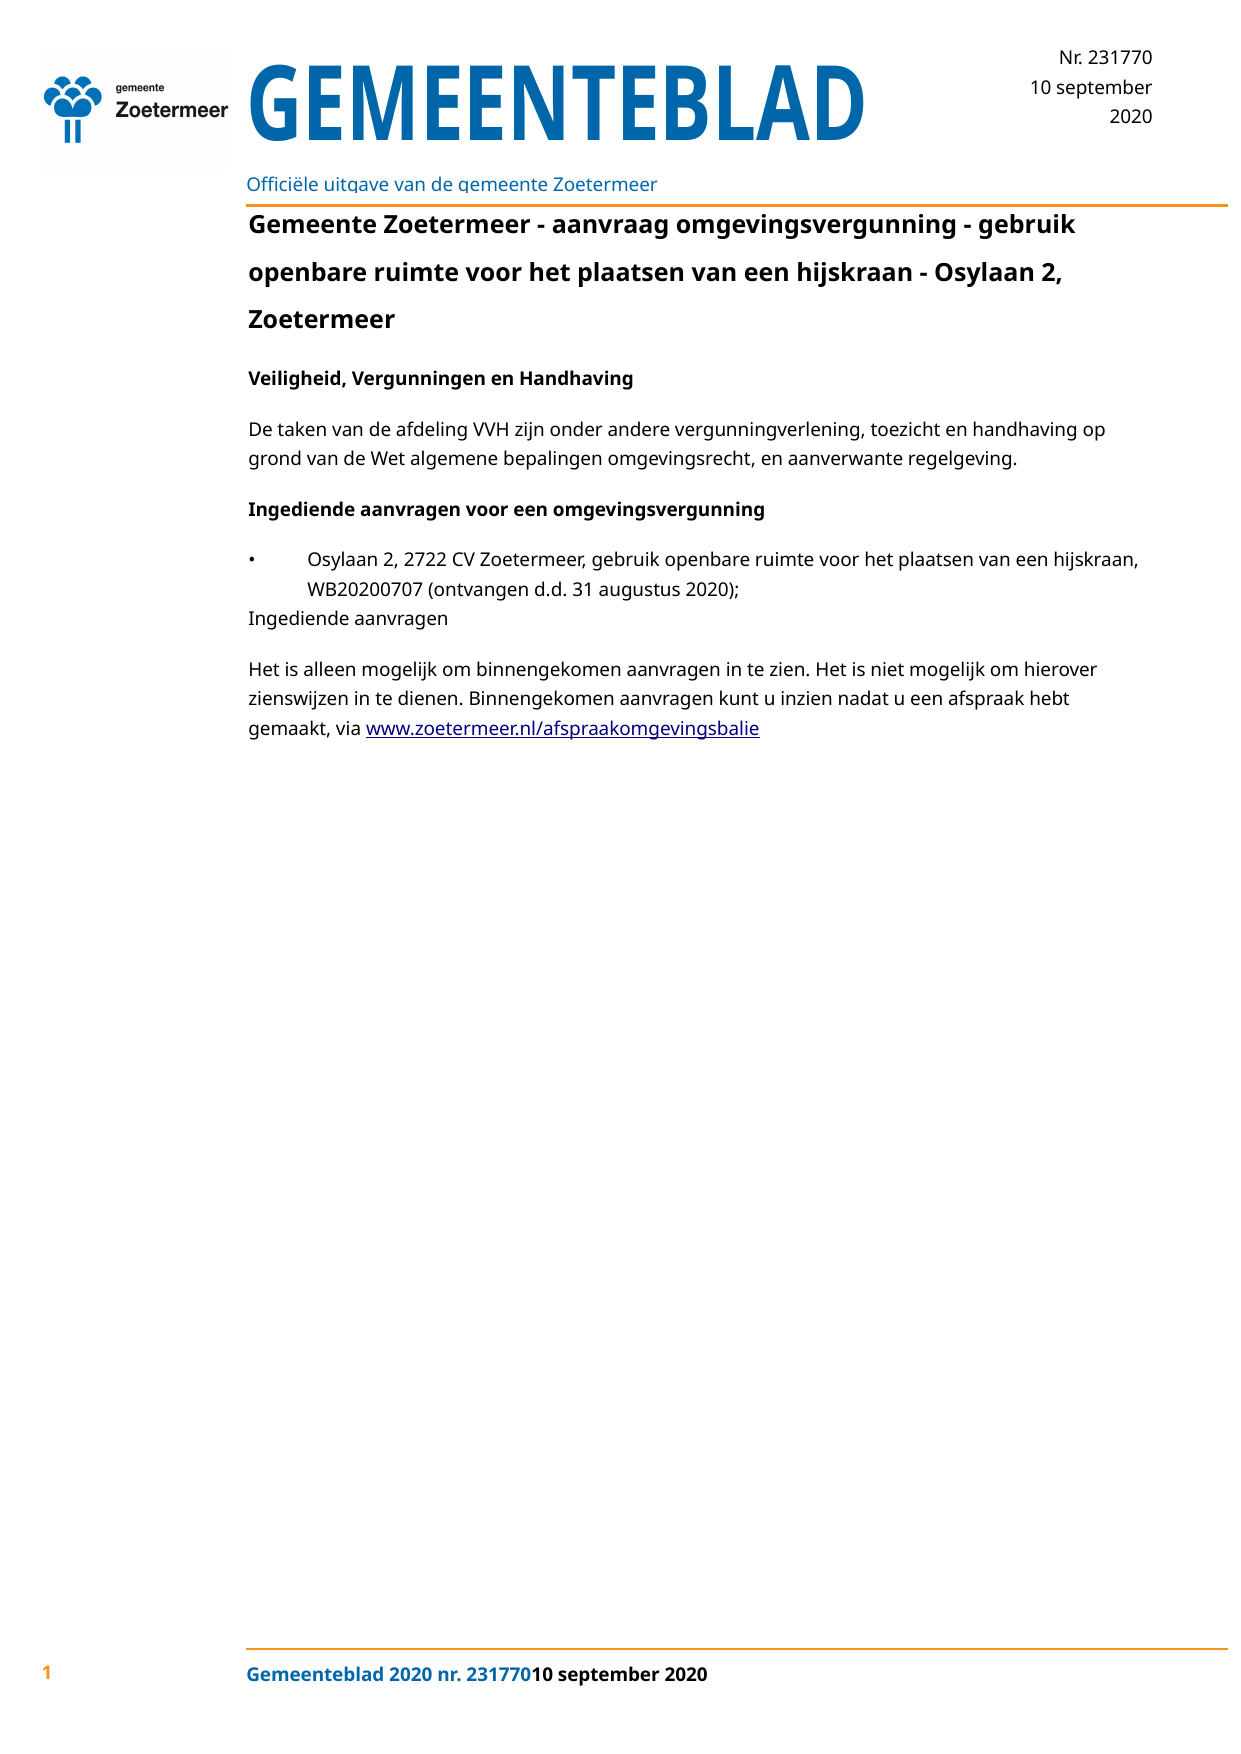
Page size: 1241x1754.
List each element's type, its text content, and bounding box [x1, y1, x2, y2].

text Veiligheid, Vergunningen en Handhaving [248, 366, 1152, 391]
text Ingediende aanvragen [248, 606, 1152, 631]
text De taken van de afdeling VVH zijn onder andere vergunningverlening, toezicht en handhaving op grond van de Wet algemene bepalingen omgevingsrecht, en aanverwante regelgeving. [248, 416, 1152, 471]
text Ingediende aanvragen voor een omgevingsvergunning [248, 496, 1152, 522]
picture [41, 47, 231, 172]
text Gemeente Zoetermeer - aanvraag omgevingsvergunning - gebruik openbare ruimte voor het plaatsen van een hijskraan - Osylaan 2, Zoetermeer [248, 207, 1152, 336]
text Het is alleen mogelijk om binnengekomen aanvragen in te zien. Het is niet mogelijk om hierover zienswijzen in te dienen. Binnengekomen aanvragen kunt u inzien nadat u een afspraak hebt gemaakt, via www.zoetermeer.nl/afspraakomgevingsbalie [248, 656, 1152, 741]
list Osylaan 2, 2722 CV Zoetermeer, gebruik openbare ruimte voor het plaatsen van een hijskraan, WB20200707 (ontvangen d.d. 31 augustus 2020); [248, 546, 1152, 602]
